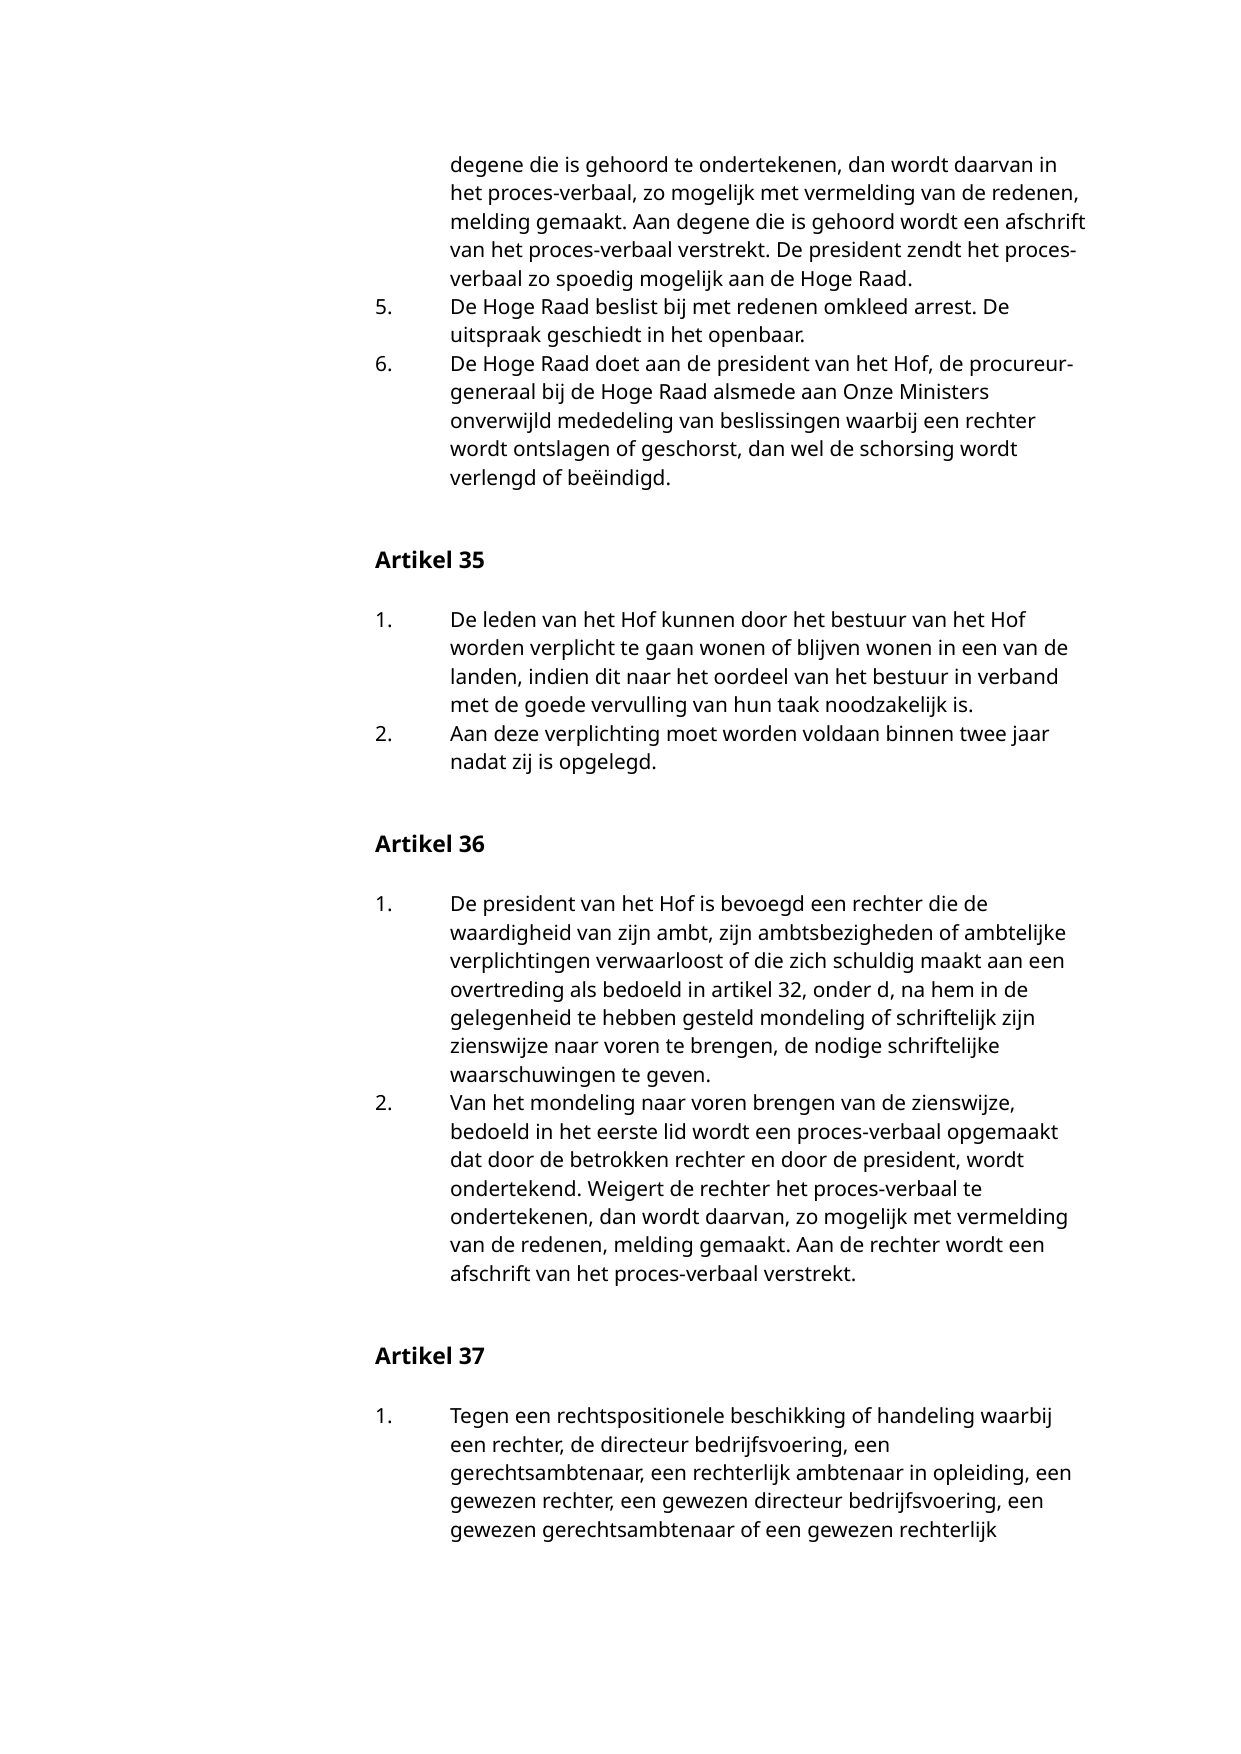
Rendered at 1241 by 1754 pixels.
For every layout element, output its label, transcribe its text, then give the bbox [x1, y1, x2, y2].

list Van het mondeling naar voren brengen van de zienswijze, bedoeld in het eerste lid wordt een proces-verbaal opgemaakt dat door de betrokken rechter en door de president, wordt ondertekend. Weigert de rechter het proces-verbaal te ondertekenen, dan wordt daarvan, zo mogelijk met vermelding van de redenen, melding gemaakt. Aan de rechter wordt een afschrift van het proces-verbaal verstrekt. [375, 1088, 1090, 1287]
list De president van het Hof is bevoegd een rechter die de waardigheid van zijn ambt, zijn ambtsbezigheden of ambtelijke verplichtingen verwaarloost of die zich schuldig maakt aan een overtreding als bedoeld in artikel 32, onder d, na hem in de gelegenheid te hebben gesteld mondeling of schriftelijk zijn zienswijze naar voren te brengen, de nodige schriftelijke waarschuwingen te geven. [375, 889, 1090, 1088]
list De Hoge Raad doet aan de president van het Hof, de procureur-generaal bij de Hoge Raad alsmede aan Onze Ministers onverwijld mededeling van beslissingen waarbij een rechter wordt ontslagen of geschorst, dan wel de schorsing wordt verlengd of beëindigd. [375, 349, 1090, 491]
list De Hoge Raad beslist bij met redenen omkleed arrest. De uitspraak geschiedt in het openbaar. [375, 292, 1090, 349]
subtitle Artikel 35 [375, 544, 1090, 575]
subtitle Artikel 36 [375, 828, 1090, 859]
list De leden van het Hof kunnen door het bestuur van het Hof worden verplicht te gaan wonen of blijven wonen in een van de landen, indien dit naar het oordeel van het bestuur in verband met de goede vervulling van hun taak noodzakelijk is. [375, 605, 1090, 719]
list Aan deze verplichting moet worden voldaan binnen twee jaar nadat zij is opgelegd. [375, 719, 1090, 776]
list degene die is gehoord te ondertekenen, dan wordt daarvan in het proces-verbaal, zo mogelijk met vermelding van de redenen, melding gemaakt. Aan degene die is gehoord wordt een afschrift van het proces-verbaal verstrekt. De president zendt het proces-verbaal zo spoedig mogelijk aan de Hoge Raad. [375, 150, 1090, 292]
subtitle Artikel 37 [375, 1340, 1090, 1371]
list Tegen een rechtspositionele beschikking of handeling waarbij een rechter, de directeur bedrijfsvoering, een gerechtsambtenaar, een rechterlijk ambtenaar in opleiding, een gewezen rechter, een gewezen directeur bedrijfsvoering, een gewezen gerechtsambtenaar of een gewezen rechterlijk [375, 1401, 1090, 1543]
